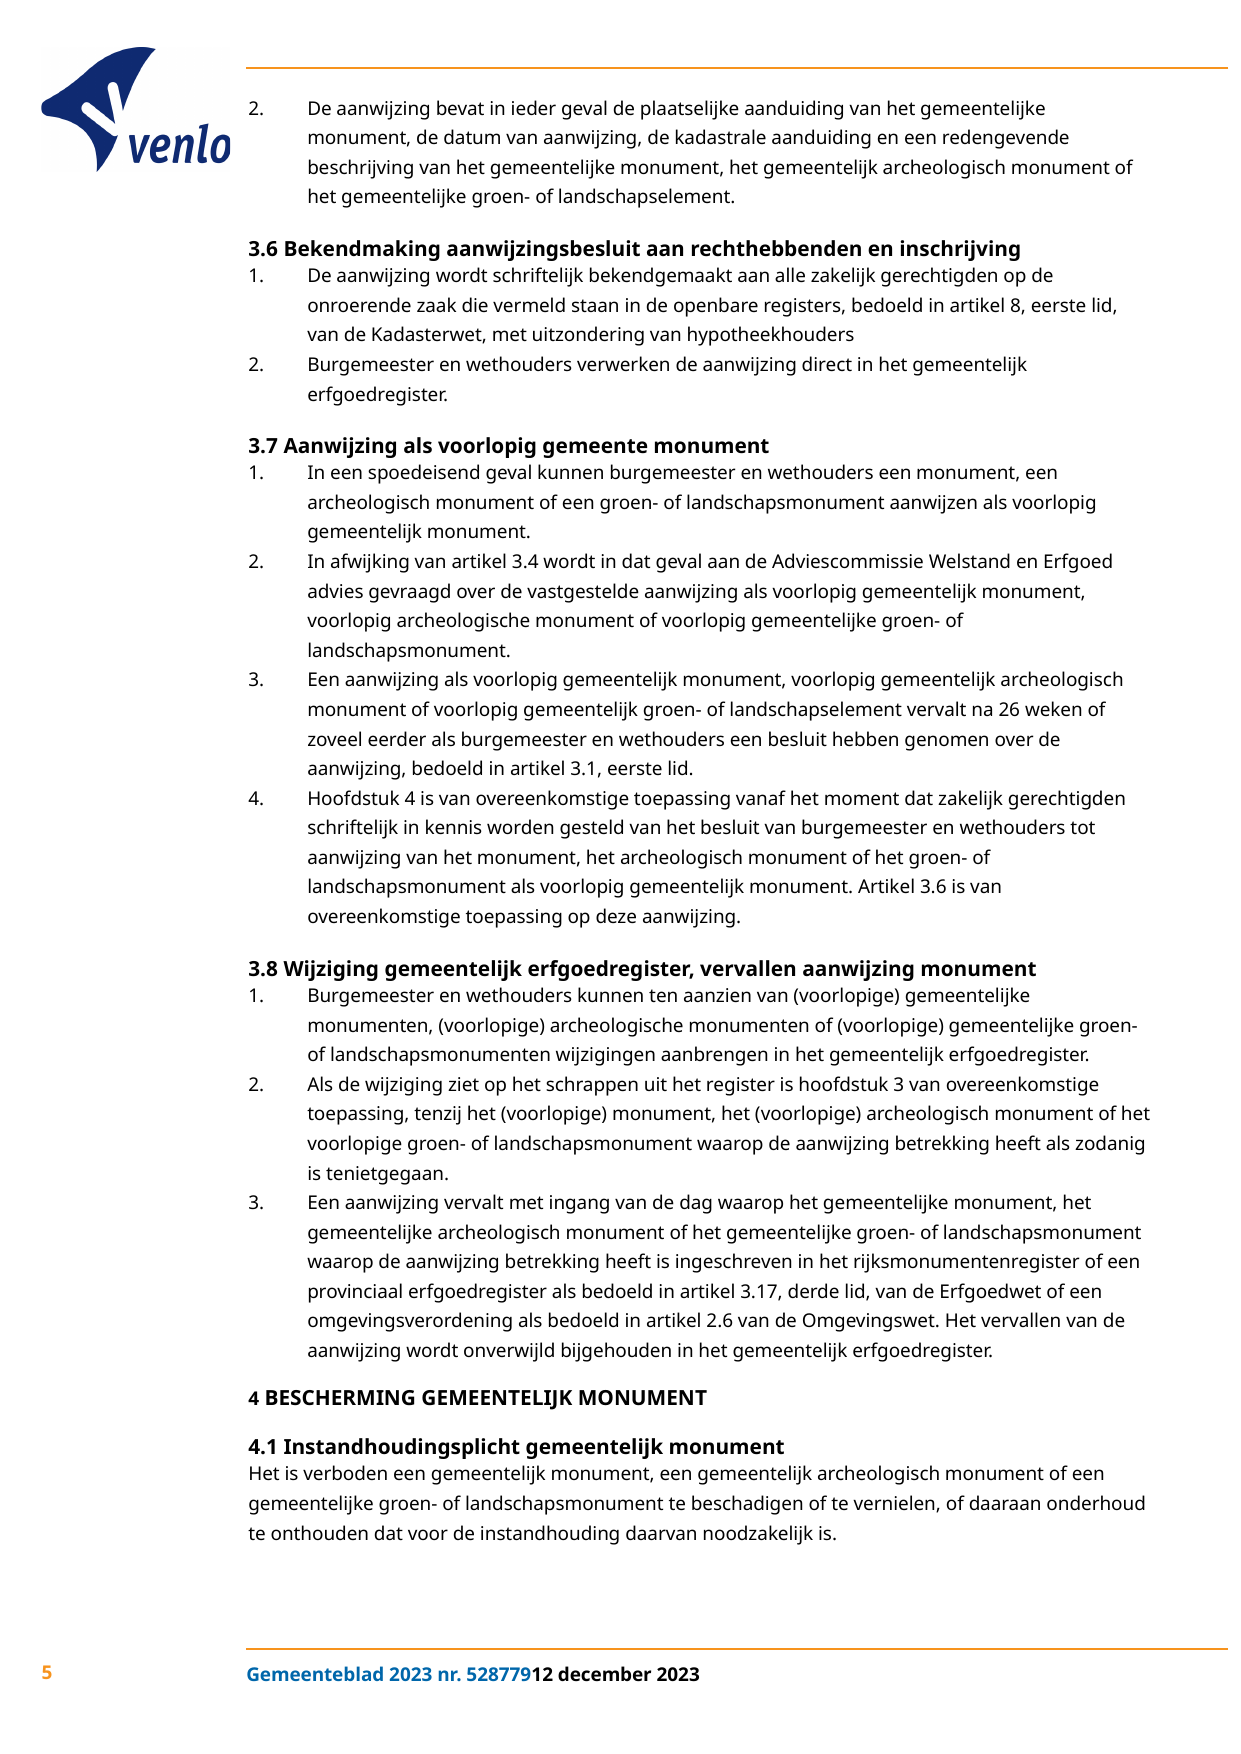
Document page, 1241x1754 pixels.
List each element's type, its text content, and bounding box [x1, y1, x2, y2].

list Hoofdstuk 4 is van overeenkomstige toepassing vanaf het moment dat zakelijk gerechtigden schriftelijk in kennis worden gesteld van het besluit van burgemeester en wethouders tot aanwijzing van het monument, het archeologisch monument of het groen- of landschapsmonument als voorlopig gemeentelijk monument. Artikel 3.6 is van overeenkomstige toepassing op deze aanwijzing. [248, 785, 1152, 929]
list In een spoedeisend geval kunnen burgemeester en wethouders een monument, een archeologisch monument of een groen- of landschapsmonument aanwijzen als voorlopig gemeentelijk monument. [248, 459, 1152, 544]
list Als de wijziging ziet op het schrappen uit het register is hoofdstuk 3 van overeenkomstige toepassing, tenzij het (voorlopige) monument, het (voorlopige) archeologisch monument of het voorlopige groen- of landschapsmonument waarop de aanwijzing betrekking heeft als zodanig is tenietgegaan. [248, 1071, 1152, 1185]
list De aanwijzing bevat in ieder geval de plaatselijke aanduiding van het gemeentelijke monument, de datum van aanwijzing, de kadastrale aanduiding en een redengevende beschrijving van het gemeentelijke monument, het gemeentelijk archeologisch monument of het gemeentelijke groen- of landschapselement. [248, 95, 1152, 209]
list Burgemeester en wethouders verwerken de aanwijzing direct in het gemeentelijk erfgoedregister. [248, 351, 1152, 406]
list Een aanwijzing vervalt met ingang van de dag waarop het gemeentelijke monument, het gemeentelijke archeologisch monument of het gemeentelijke groen- of landschapsmonument waarop de aanwijzing betrekking heeft is ingeschreven in het rijksmonumentenregister of een provinciaal erfgoedregister als bedoeld in artikel 3.17, derde lid, van de Erfgoedwet of een omgevingsverordening als bedoeld in artikel 2.6 van de Omgevingswet. Het vervallen van de aanwijzing wordt onverwijld bijgehouden in het gemeentelijk erfgoedregister. [248, 1189, 1152, 1363]
text 3.6 Bekendmaking aanwijzingsbesluit aan rechthebbenden en inschrijving [248, 234, 1152, 262]
picture [41, 47, 231, 172]
list De aanwijzing wordt schriftelijk bekendgemaakt aan alle zakelijk gerechtigden op de onroerende zaak die vermeld staan in de openbare registers, bedoeld in artikel 8, eerste lid, van de Kadasterwet, met uitzondering van hypotheekhouders [248, 262, 1152, 347]
list Burgemeester en wethouders kunnen ten aanzien van (voorlopige) gemeentelijke monumenten, (voorlopige) archeologische monumenten of (voorlopige) gemeentelijke groen- of landschapsmonumenten wijzigingen aanbrengen in het gemeentelijk erfgoedregister. [248, 982, 1152, 1067]
list Een aanwijzing als voorlopig gemeentelijk monument, voorlopig gemeentelijk archeologisch monument of voorlopig gemeentelijk groen- of landschapselement vervalt na 26 weken of zoveel eerder als burgemeester en wethouders een besluit hebben genomen over de aanwijzing, bedoeld in artikel 3.1, eerste lid. [248, 667, 1152, 781]
text 3.7 Aanwijzing als voorlopig gemeente monument [248, 431, 1152, 459]
text 4.1 Instandhoudingsplicht gemeentelijk monument [248, 1432, 1152, 1461]
text 3.8 Wijziging gemeentelijk erfgoedregister, vervallen aanwijzing monument [248, 954, 1152, 982]
text Het is verboden een gemeentelijk monument, een gemeentelijk archeologisch monument of een gemeentelijke groen- of landschapsmonument te beschadigen of te vernielen, of daaraan onderhoud te onthouden dat voor de instandhouding daarvan noodzakelijk is. [248, 1461, 1152, 1545]
text 4 BESCHERMING GEMEENTELIJK MONUMENT [248, 1383, 1152, 1411]
list In afwijking van artikel 3.4 wordt in dat geval aan de Adviescommissie Welstand en Erfgoed advies gevraagd over de vastgestelde aanwijzing als voorlopig gemeentelijk monument, voorlopig archeologische monument of voorlopig gemeentelijke groen- of landschapsmonument. [248, 548, 1152, 663]
